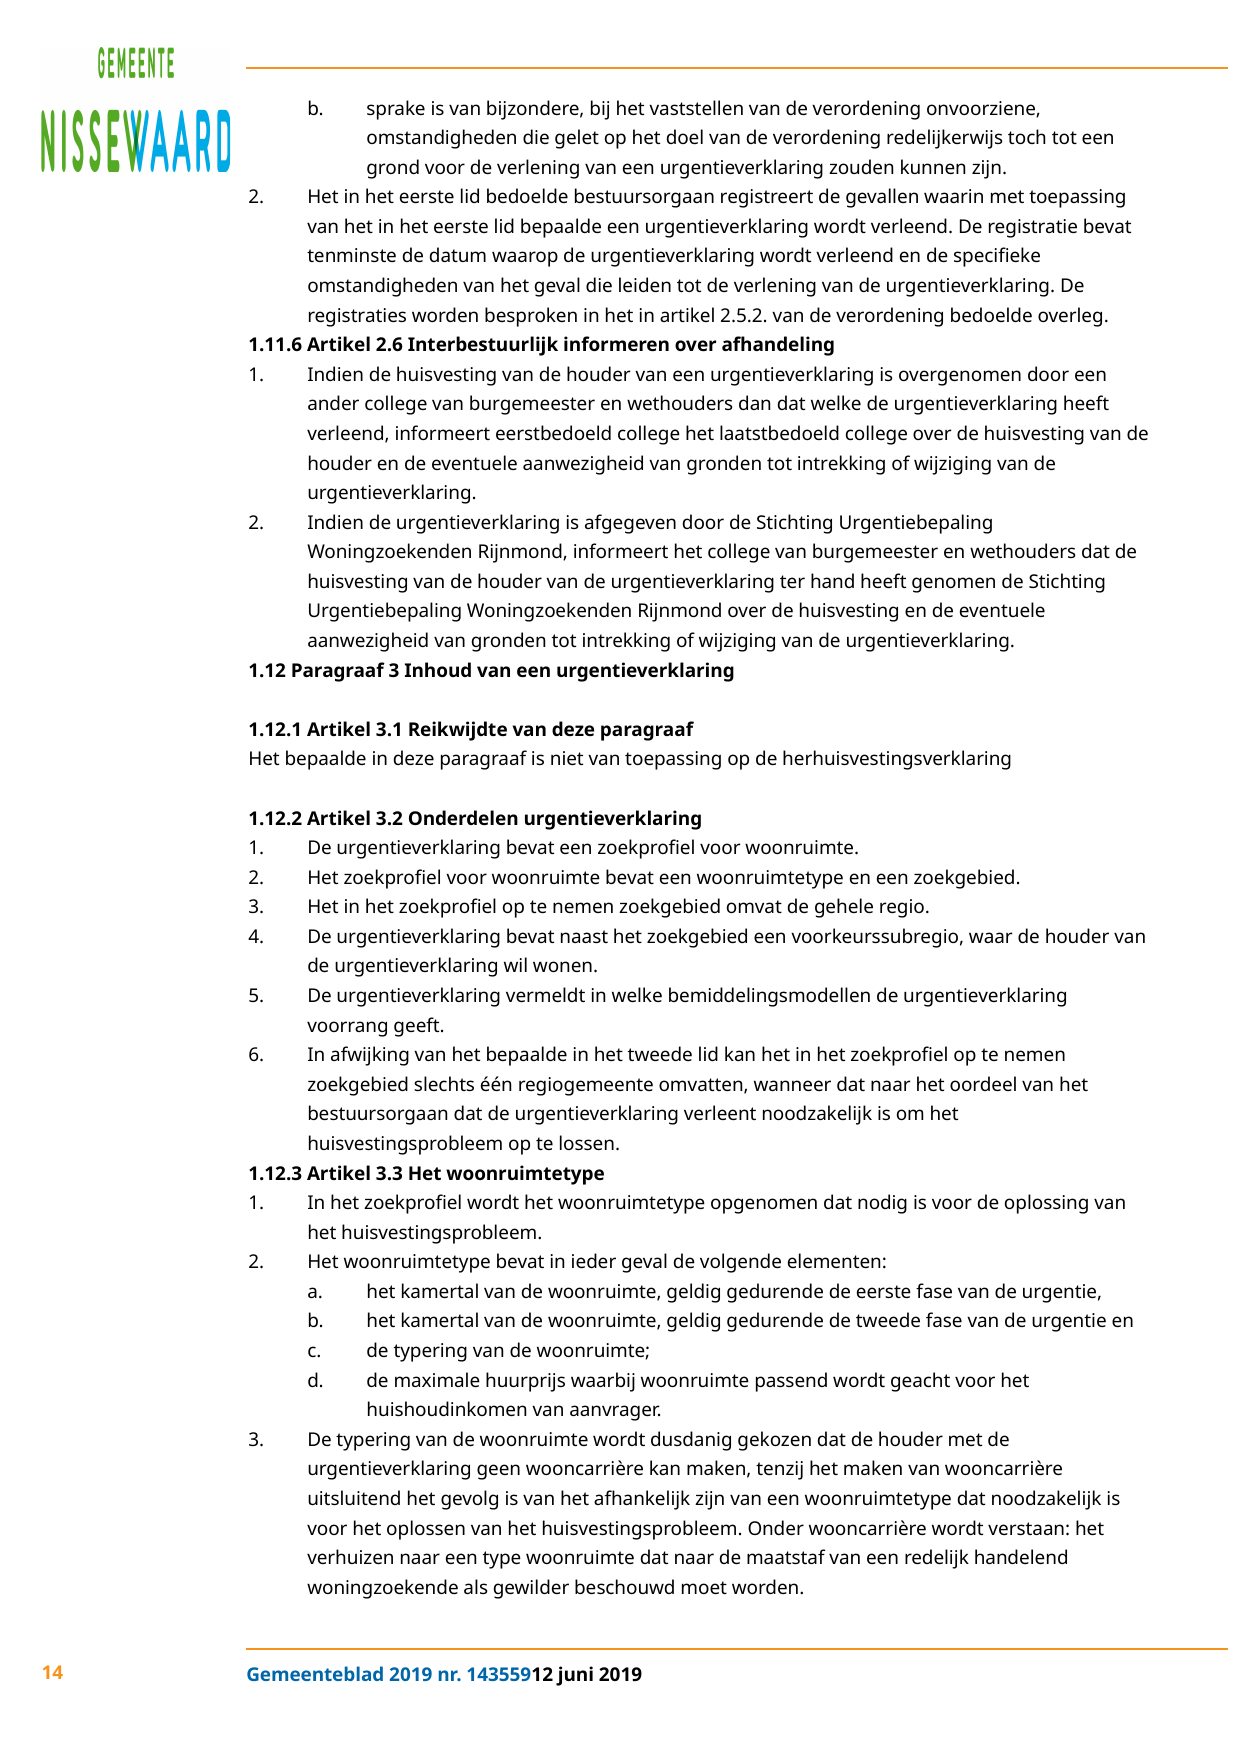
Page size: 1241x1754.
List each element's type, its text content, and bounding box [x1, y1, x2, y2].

list Het in het eerste lid bedoelde bestuursorgaan registreert de gevallen waarin met toepassing van het in het eerste lid bepaalde een urgentieverklaring wordt verleend. De registratie bevat tenminste de datum waarop de urgentieverklaring wordt verleend en de specifieke omstandigheden van het geval die leiden tot de verlening van de urgentieverklaring. De registraties worden besproken in het in artikel 2.5.2. van de verordening bedoelde overleg. [248, 183, 1152, 328]
text 1.12.3 Artikel 3.3 Het woonruimtetype [248, 1160, 1152, 1186]
list De urgentieverklaring bevat een zoekprofiel voor woonruimte. [248, 834, 1152, 860]
list het kamertal van de woonruimte, geldig gedurende de eerste fase van de urgentie, [307, 1278, 1152, 1304]
text 1.11.6 Artikel 2.6 Interbestuurlijk informeren over afhandeling [248, 331, 1152, 357]
text 1.12.2 Artikel 3.2 Onderdelen urgentieverklaring [248, 805, 1152, 831]
picture [222, 122, 227, 160]
picture [154, 157, 165, 172]
list De urgentieverklaring bevat naast het zoekgebied een voorkeurssubregio, waar de houder van de urgentieverklaring wil wonen. [248, 923, 1152, 978]
list De typering van de woonruimte wordt dusdanig gekozen dat de houder met de urgentieverklaring geen wooncarrière kan maken, tenzij het maken van wooncarrière uitsluitend het gevolg is van het afhankelijk zijn van een woonruimtetype dat noodzakelijk is voor het oplossen van het huisvestingsprobleem. Onder wooncarrière wordt verstaan: het verhuizen naar een type woonruimte dat naar de maatstaf van een redelijk handelend woningzoekende als gewilder beschouwd moet worden. [248, 1426, 1152, 1600]
picture [201, 122, 206, 138]
list Indien de huisvesting van de houder van een urgentieverklaring is overgenomen door een ander college van burgemeester en wethouders dan dat welke de urgentieverklaring heeft verleend, informeert eerstbedoeld college het laatstbedoeld college over de huisvesting van de houder en de eventuele aanwezigheid van gronden tot intrekking of wijziging van de urgentieverklaring. [248, 361, 1152, 505]
list De urgentieverklaring vermeldt in welke bemiddelingsmodellen de urgentieverklaring voorrang geeft. [248, 982, 1152, 1038]
picture [176, 157, 187, 172]
list de maximale huurprijs waarbij woonruimte passend wordt geacht voor het huishoudinkomen van aanvrager. [307, 1367, 1152, 1422]
text 1.12.1 Artikel 3.1 Reikwijdte van deze paragraaf [248, 716, 1152, 742]
list Indien de urgentieverklaring is afgegeven door de Stichting Urgentiebepaling Woningzoekenden Rijnmond, informeert het college van burgemeester en wethouders dat de huisvesting van de houder van de urgentieverklaring ter hand heeft genomen de Stichting Urgentiebepaling Woningzoekenden Rijnmond over de huisvesting en de eventuele aanwezigheid van gronden tot intrekking of wijziging van de urgentieverklaring. [248, 509, 1152, 653]
text 1.12 Paragraaf 3 Inhoud van een urgentieverklaring [248, 657, 1152, 683]
list In het zoekprofiel wordt het woonruimtetype opgenomen dat nodig is voor de oplossing van het huisvestingsprobleem. [248, 1189, 1152, 1245]
text Het bepaalde in deze paragraaf is niet van toepassing op de herhuisvestingsverklaring [248, 746, 1152, 771]
list In afwijking van het bepaalde in het tweede lid kan het in het zoekprofiel op te nemen zoekgebied slechts één regiogemeente omvatten, wanneer dat naar het oordeel van het bestuursorgaan dat de urgentieverklaring verleent noodzakelijk is om het huisvestingsprobleem op te lossen. [248, 1041, 1152, 1156]
picture [41, 47, 231, 172]
list het kamertal van de woonruimte, geldig gedurende de tweede fase van de urgentie en [307, 1308, 1152, 1333]
list de typering van de woonruimte; [307, 1337, 1152, 1363]
picture [200, 151, 206, 172]
list Het zoekprofiel voor woonruimte bevat een woonruimtetype en een zoekgebied. [248, 864, 1152, 890]
list Het woonruimtetype bevat in ieder geval de volgende elementen: [248, 1248, 1152, 1274]
list Het in het zoekprofiel op te nemen zoekgebied omvat de gehele regio. [248, 893, 1152, 919]
list sprake is van bijzondere, bij het vaststellen van de verordening onvoorziene, omstandigheden die gelet op het doel van de verordening redelijkerwijs toch tot een grond voor de verlening van een urgentieverklaring zouden kunnen zijn. [307, 95, 1152, 180]
